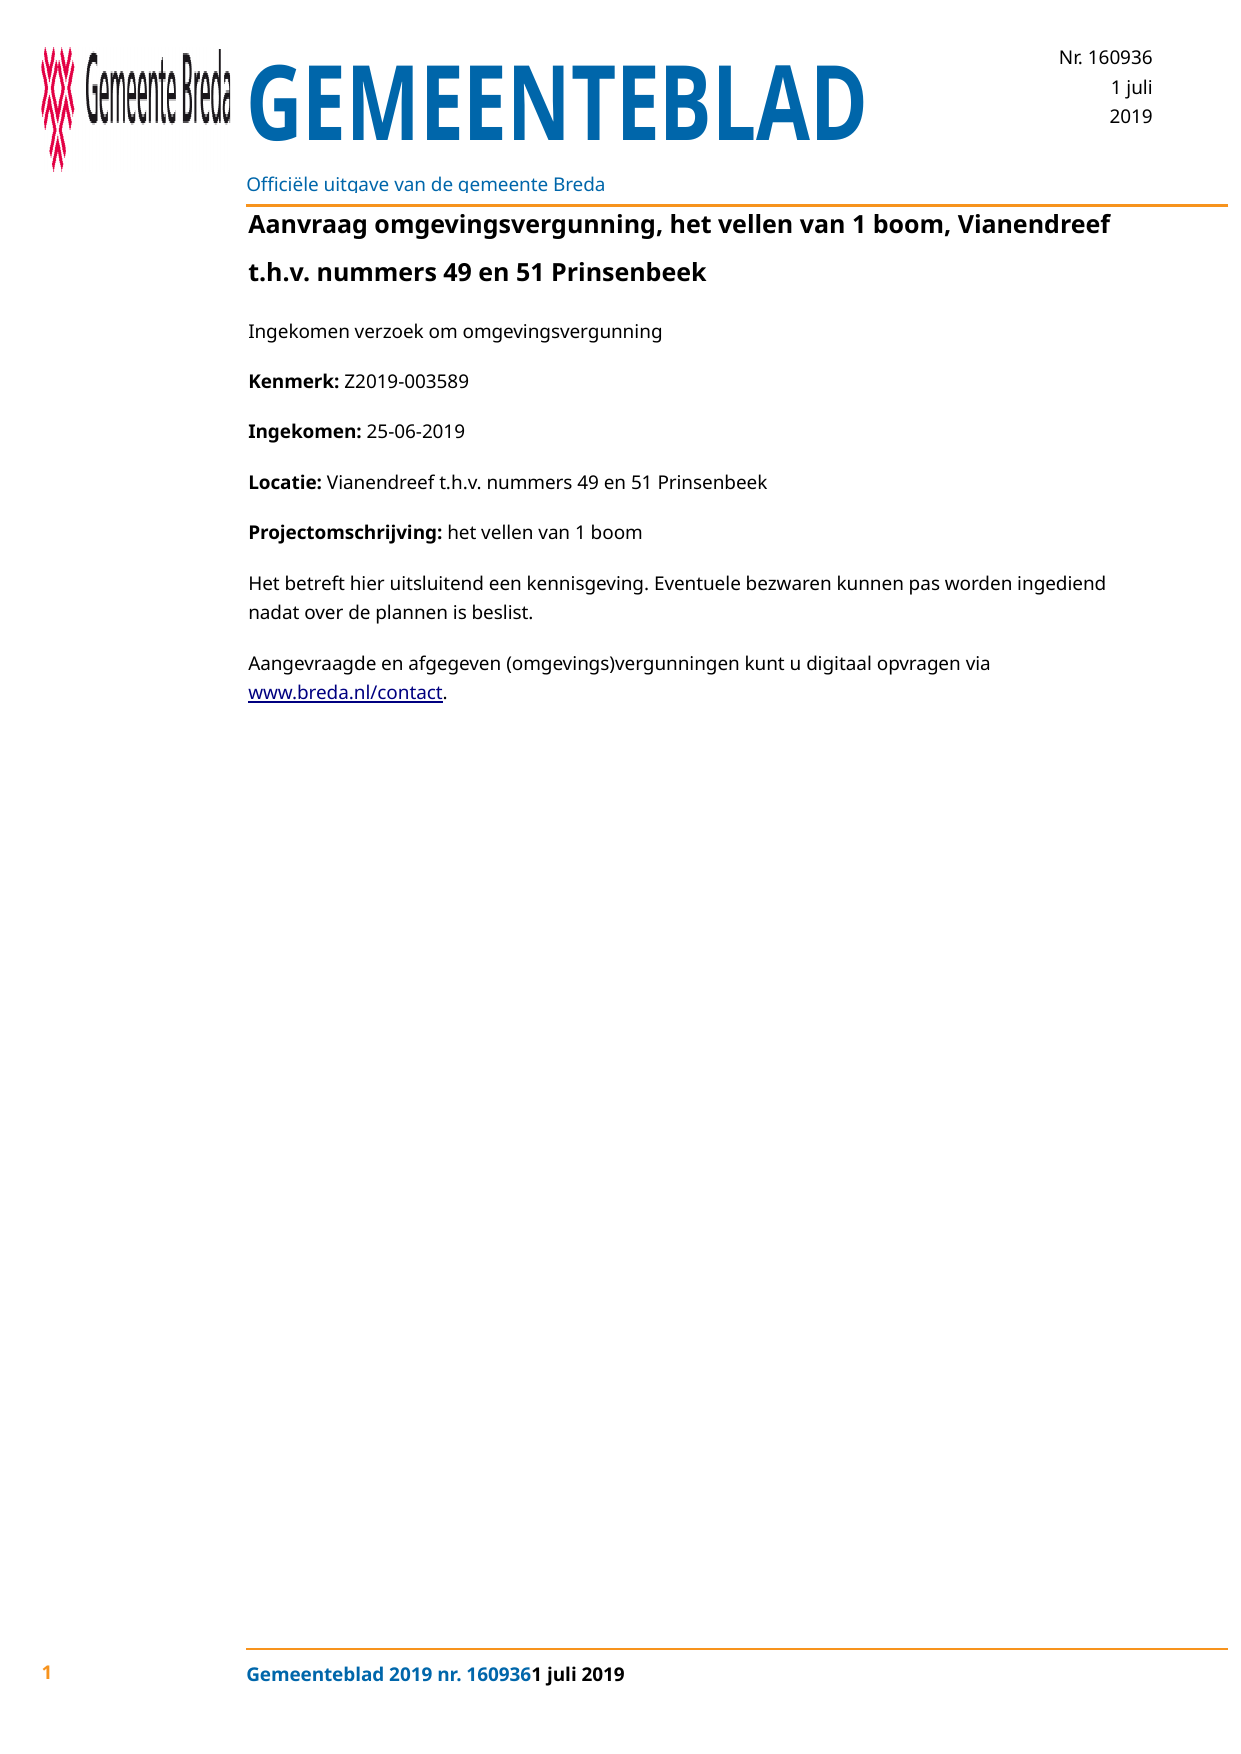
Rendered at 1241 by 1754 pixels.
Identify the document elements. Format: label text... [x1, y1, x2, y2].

picture [41, 47, 231, 172]
text Het betreft hier uitsluitend een kennisgeving. Eventuele bezwaren kunnen pas worden ingediend nadat over de plannen is beslist. [248, 570, 1152, 625]
text Aanvraag omgevingsvergunning, het vellen van 1 boom, Vianendreef t.h.v. nummers 49 en 51 Prinsenbeek [248, 207, 1152, 288]
text Kenmerk: Z2019-003589 [248, 368, 1152, 394]
text Projectomschrijving: het vellen van 1 boom [248, 519, 1152, 545]
text Ingekomen: 25-06-2019 [248, 419, 1152, 444]
text Ingekomen verzoek om omgevingsvergunning [248, 318, 1152, 344]
text Aangevraagde en afgegeven (omgevings)vergunningen kunt u digitaal opvragen via www.breda.nl/contact. [248, 650, 1152, 705]
text Locatie: Vianendreef t.h.v. nummers 49 en 51 Prinsenbeek [248, 469, 1152, 495]
